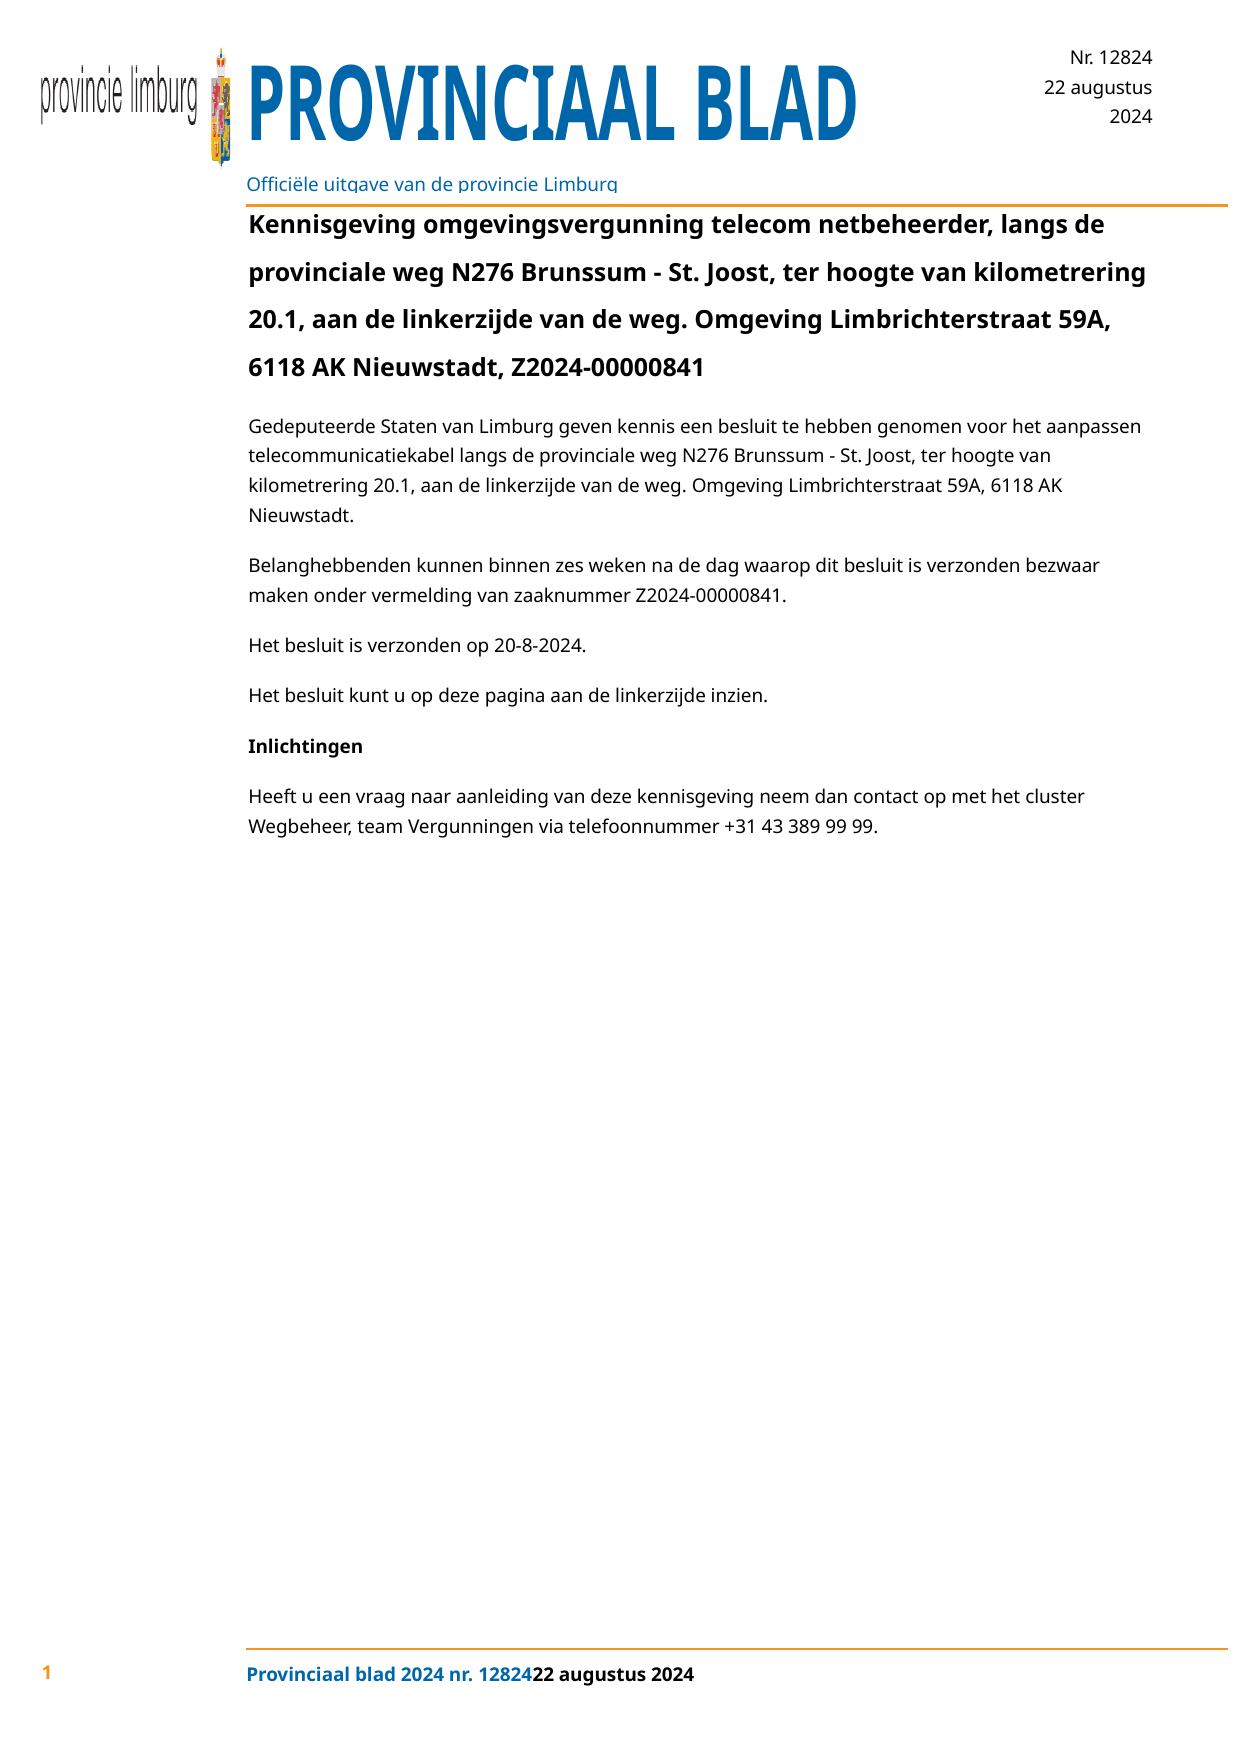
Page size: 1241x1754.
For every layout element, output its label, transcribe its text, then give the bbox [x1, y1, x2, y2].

text Kennisgeving omgevingsvergunning telecom netbeheerder, langs de provinciale weg N276 Brunssum - St. Joost, ter hoogte van kilometrering 20.1, aan de linkerzijde van de weg. Omgeving Limbrichterstraat 59A, 6118 AK Nieuwstadt, Z2024-00000841 [248, 207, 1152, 384]
text Belanghebbenden kunnen binnen zes weken na de dag waarop dit besluit is verzonden bezwaar maken onder vermelding van zaaknummer Z2024-00000841. [248, 552, 1152, 608]
text Het besluit kunt u op deze pagina aan de linkerzijde inzien. [248, 683, 1152, 708]
text Gedeputeerde Staten van Limburg geven kennis een besluit te hebben genomen voor het aanpassen telecommunicatiekabel langs de provinciale weg N276 Brunssum - St. Joost, ter hoogte van kilometrering 20.1, aan de linkerzijde van de weg. Omgeving Limbrichterstraat 59A, 6118 AK Nieuwstadt. [248, 413, 1152, 528]
picture [41, 47, 231, 172]
text Het besluit is verzonden op 20-8-2024. [248, 632, 1152, 658]
text Inlichtingen [248, 733, 1152, 759]
text Heeft u een vraag naar aanleiding van deze kennisgeving neem dan contact op met het cluster Wegbeheer, team Vergunningen via telefoonnummer +31 43 389 99 99. [248, 783, 1152, 839]
